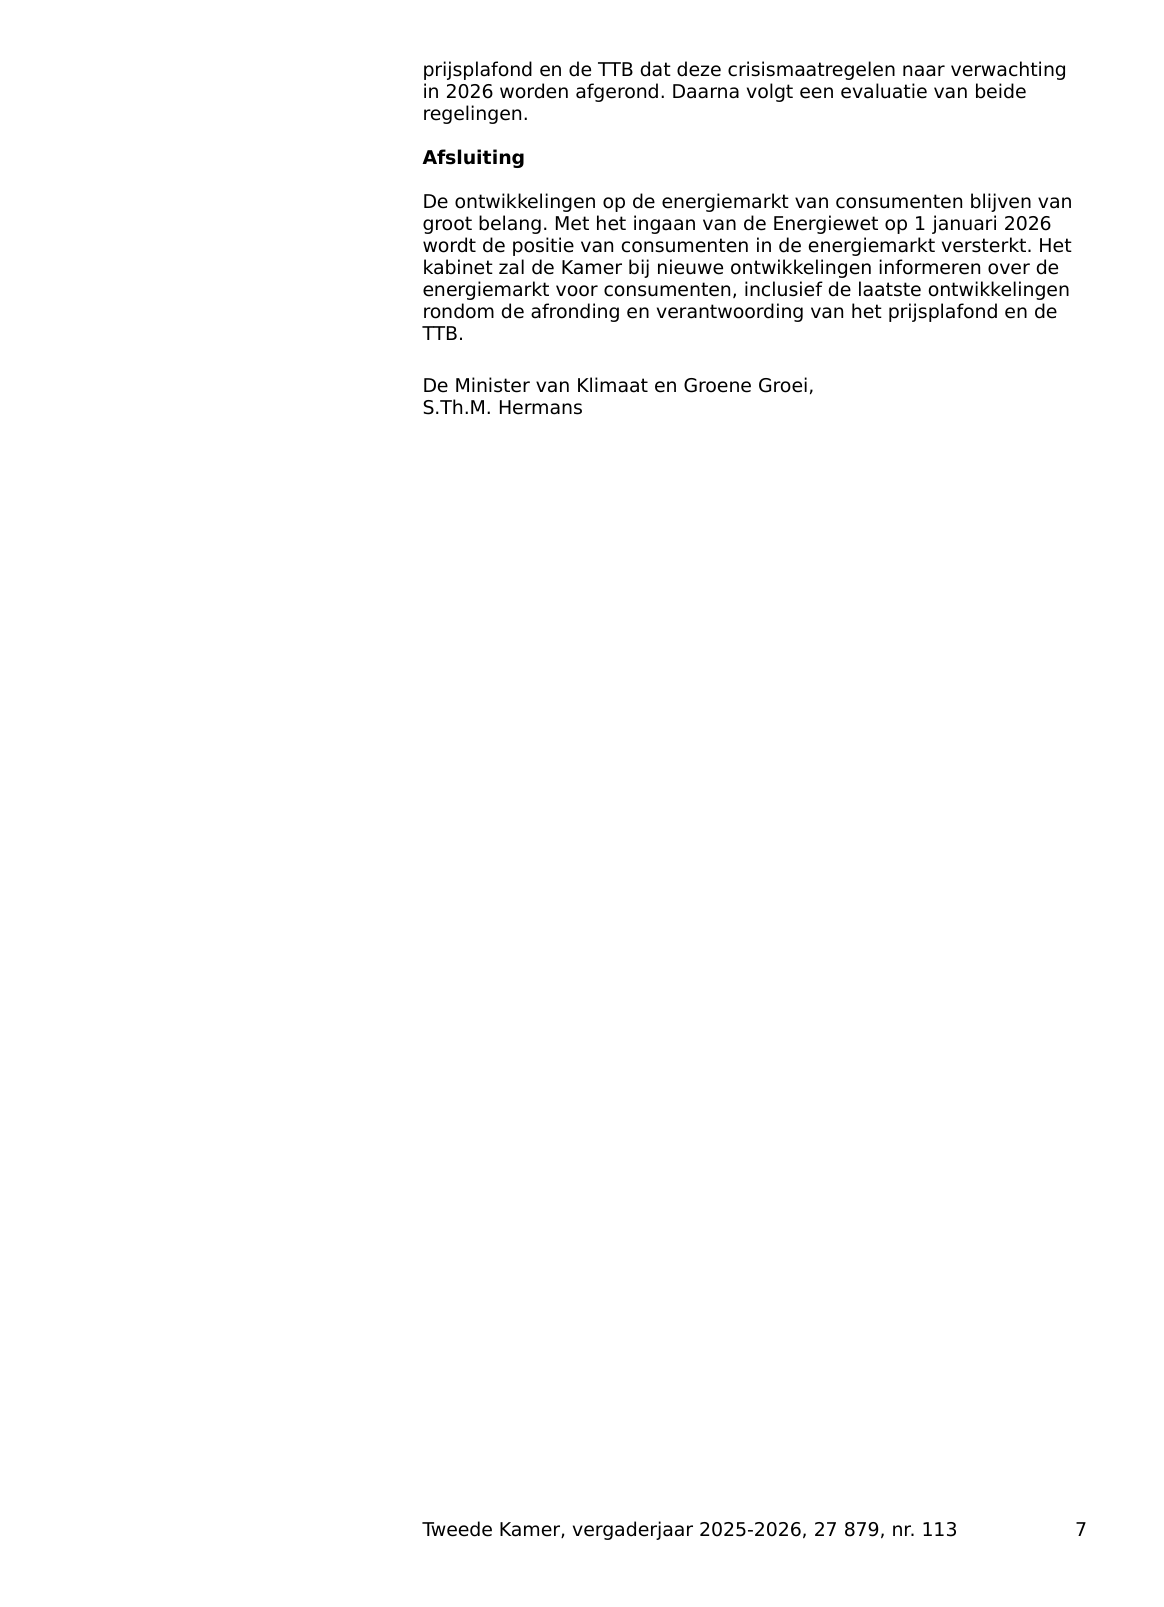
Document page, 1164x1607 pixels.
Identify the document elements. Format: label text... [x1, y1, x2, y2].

text De ontwikkelingen op de energiemarkt van consumenten blijven van groot belang. Met het ingaan van de Energiewet op 1 januari 2026 wordt de positie van consumenten in de energiemarkt versterkt. Het kabinet zal de Kamer bij nieuwe ontwikkelingen informeren over de energiemarkt voor consumenten, inclusief de laatste ontwikkelingen rondom de afronding en verantwoording van het prijsplafond en de TTB. [422, 191, 1087, 345]
text De Minister van Klimaat en Groene Groei, S.Th.M. Hermans [422, 375, 1087, 419]
subtitle Afsluiting [422, 147, 1087, 169]
text prijsplafond en de TTB dat deze crisismaatregelen naar verwachting in 2026 worden afgerond. Daarna volgt een evaluatie van beide regelingen. [422, 59, 1087, 125]
